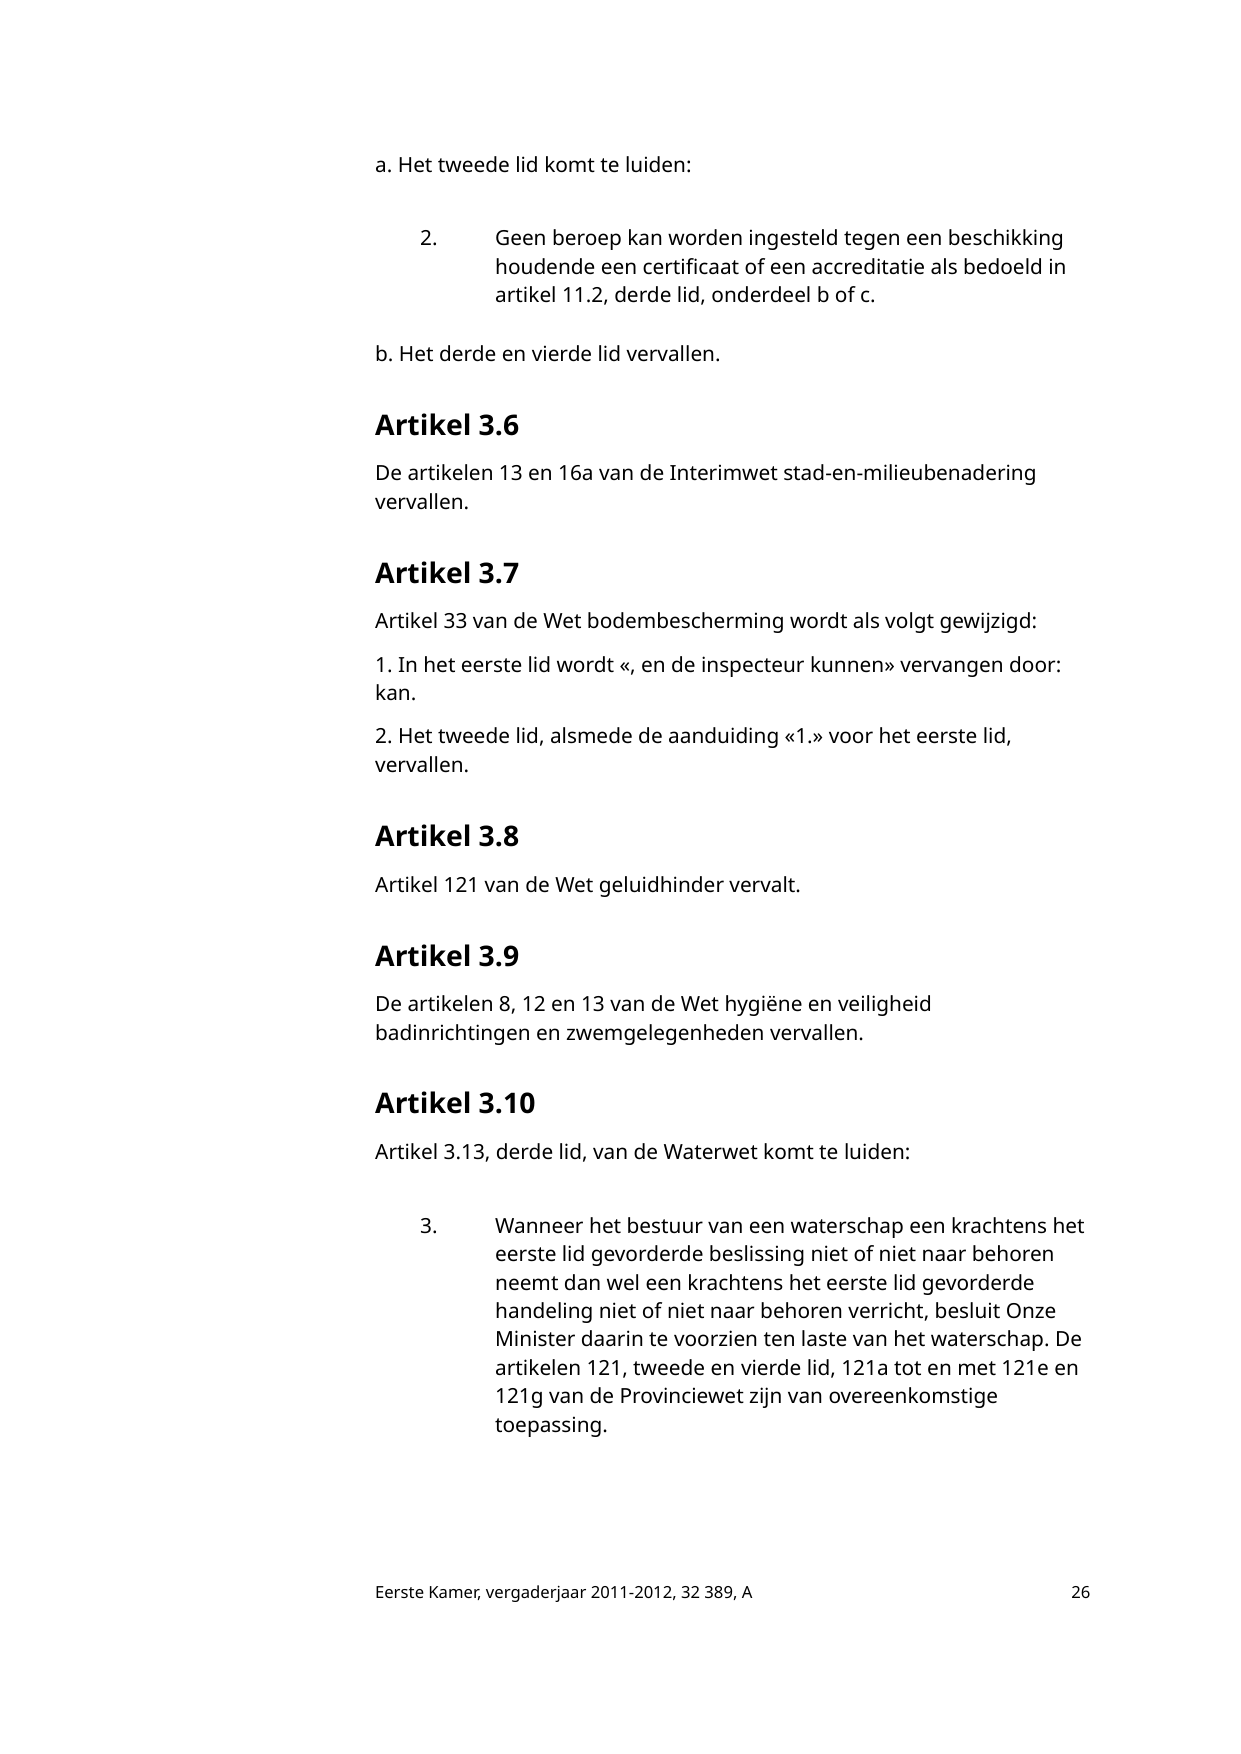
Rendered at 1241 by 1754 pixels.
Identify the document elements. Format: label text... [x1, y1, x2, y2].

text b. Het derde en vierde lid vervallen. [375, 339, 1090, 367]
text 1. In het eerste lid wordt «, en de inspecteur kunnen» vervangen door: kan. [375, 650, 1090, 707]
text Artikel 121 van de Wet geluidhinder vervalt. [375, 870, 1090, 898]
subtitle Artikel 3.10 [375, 1084, 1090, 1122]
subtitle Artikel 3.8 [375, 816, 1090, 855]
text De artikelen 8, 12 en 13 van de Wet hygiëne en veiligheid badinrichtingen en zwemgelegenheden vervallen. [375, 989, 1090, 1046]
text De artikelen 13 en 16a van de Interimwet stad-en-milieubenadering vervallen. [375, 458, 1090, 515]
text Artikel 3.13, derde lid, van de Waterwet komt te luiden: [375, 1137, 1090, 1166]
text a. Het tweede lid komt te luiden: [375, 150, 1090, 178]
subtitle Artikel 3.7 [375, 553, 1090, 591]
text Artikel 33 van de Wet bodembescherming wordt als volgt gewijzigd: [375, 606, 1090, 635]
text 2. Het tweede lid, alsmede de aanduiding «1.» voor het eerste lid, vervallen. [375, 722, 1090, 778]
list Wanneer het bestuur van een waterschap een krachtens het eerste lid gevorderde beslissing niet of niet naar behoren neemt dan wel een krachtens het eerste lid gevorderde handeling niet of niet naar behoren verricht, besluit Onze Minister daarin te voorzien ten laste van het waterschap. De artikelen 121, tweede en vierde lid, 121a tot en met 121e en 121g van de Provinciewet zijn van overeenkomstige toepassing. [420, 1211, 1090, 1438]
list Geen beroep kan worden ingesteld tegen een beschikking houdende een certificaat of een accreditatie als bedoeld in artikel 11.2, derde lid, onderdeel b of c. [420, 223, 1090, 309]
subtitle Artikel 3.6 [375, 405, 1090, 443]
subtitle Artikel 3.9 [375, 936, 1090, 974]
